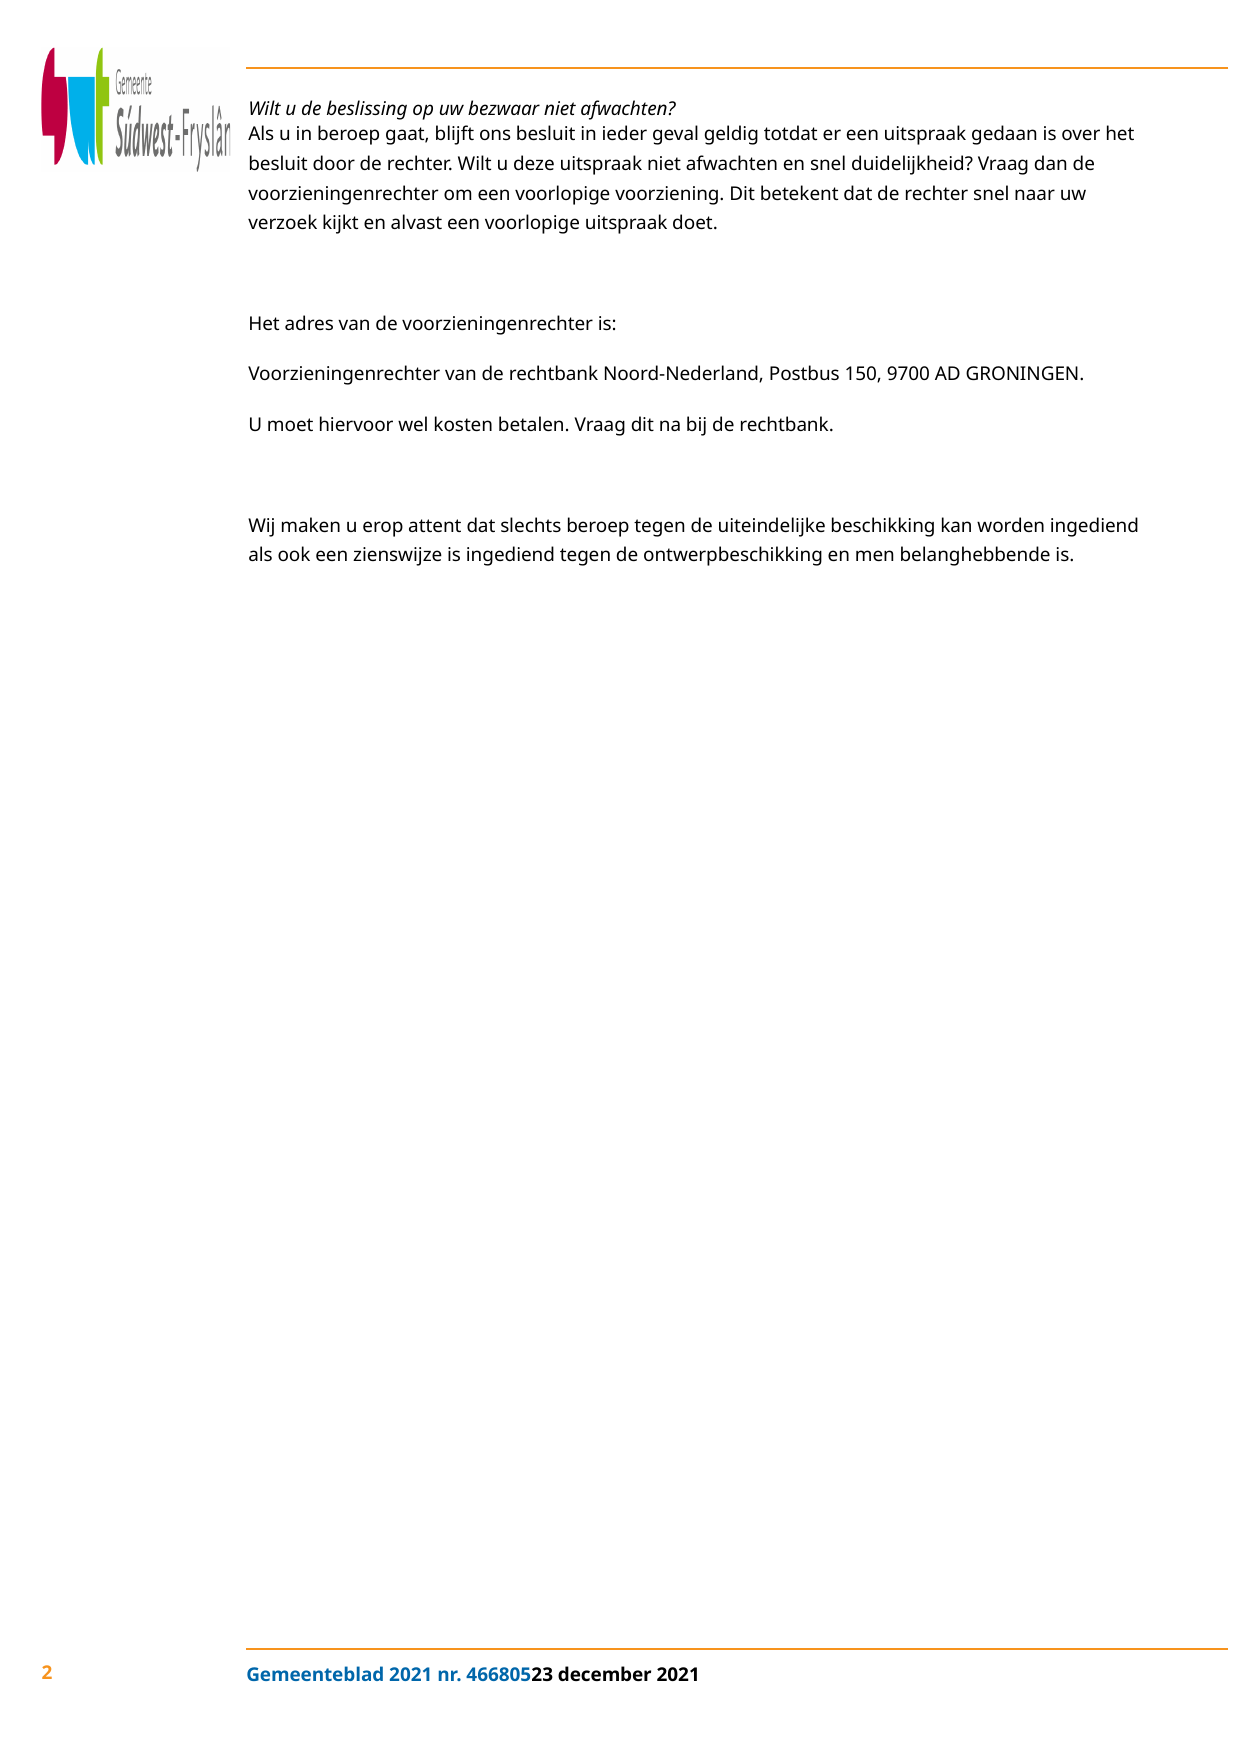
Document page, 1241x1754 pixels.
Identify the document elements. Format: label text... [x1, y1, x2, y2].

text Als u in beroep gaat, blijft ons besluit in ieder geval geldig totdat er een uitspraak gedaan is over het besluit door de rechter. Wilt u deze uitspraak niet afwachten en snel duidelijkheid? Vraag dan de voorzieningenrechter om een voorlopige voorziening. Dit betekent dat de rechter snel naar uw verzoek kijkt en alvast een voorlopige uitspraak doet. [248, 121, 1152, 235]
text Voorzieningenrechter van de rechtbank Noord-Nederland, Postbus 150, 9700 AD GRONINGEN. [248, 361, 1152, 386]
text U moet hiervoor wel kosten betalen. Vraag dit na bij de rechtbank. [248, 411, 1152, 437]
picture [41, 47, 231, 172]
text Het adres van de voorzieningenrechter is: [248, 310, 1152, 336]
text Wij maken u erop attent dat slechts beroep tegen de uiteindelijke beschikking kan worden ingediend als ook een zienswijze is ingediend tegen de ontwerpbeschikking en men belanghebbende is. [248, 512, 1152, 567]
text Wilt u de beslissing op uw bezwaar niet afwachten? [248, 95, 1152, 121]
